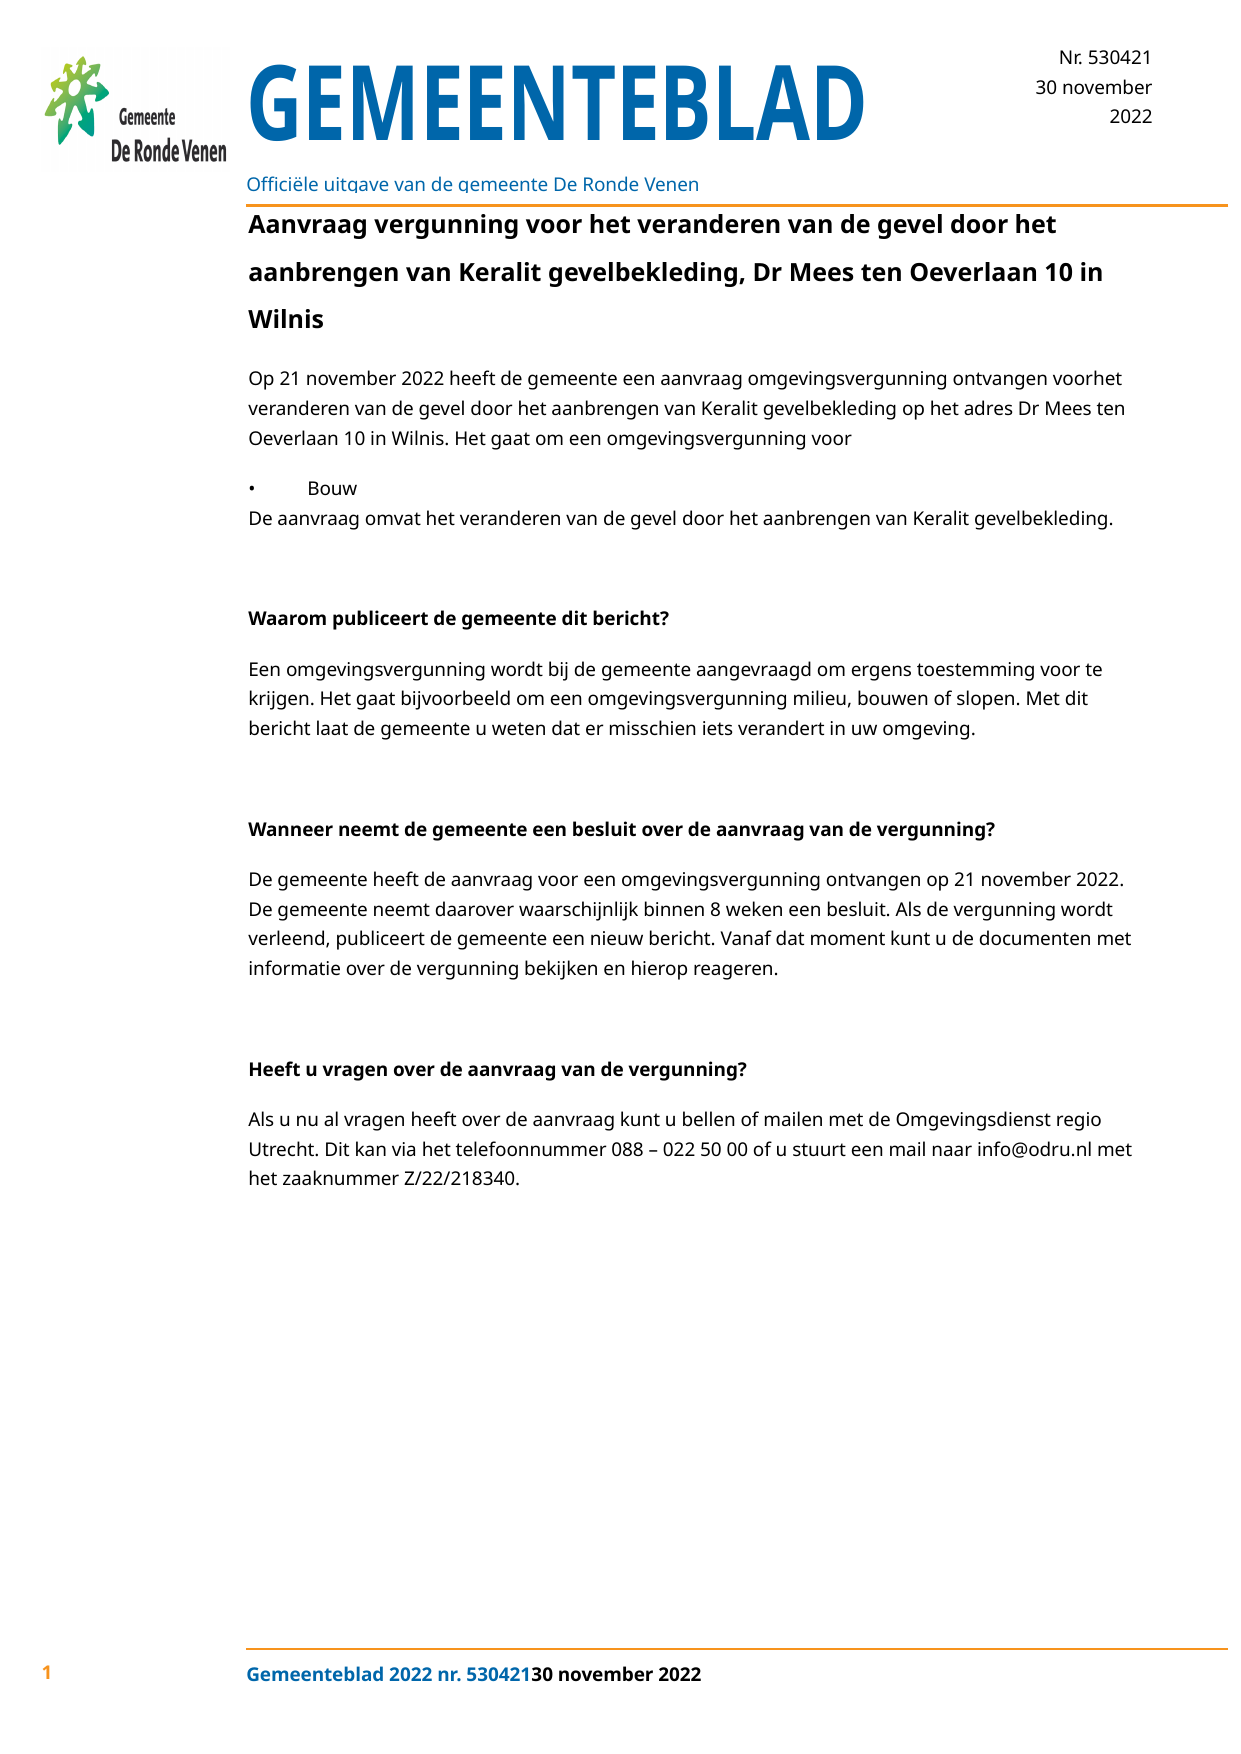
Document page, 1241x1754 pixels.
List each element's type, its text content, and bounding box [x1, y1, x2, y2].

text Waarom publiceert de gemeente dit bericht? [248, 606, 1152, 631]
text Een omgevingsvergunning wordt bij de gemeente aangevraagd om ergens toestemming voor te krijgen. Het gaat bijvoorbeeld om een omgevingsvergunning milieu, bouwen of slopen. Met dit bericht laat de gemeente u weten dat er misschien iets verandert in uw omgeving. [248, 656, 1152, 741]
text Aanvraag vergunning voor het veranderen van de gevel door het aanbrengen van Keralit gevelbekleding, Dr Mees ten Oeverlaan 10 in Wilnis [248, 207, 1152, 336]
text De aanvraag omvat het veranderen van de gevel door het aanbrengen van Keralit gevelbekleding. [248, 505, 1152, 530]
picture [41, 47, 231, 172]
text Op 21 november 2022 heeft de gemeente een aanvraag omgevingsvergunning ontvangen voorhet veranderen van de gevel door het aanbrengen van Keralit gevelbekleding op het adres Dr Mees ten Oeverlaan 10 in Wilnis. Het gaat om een omgevingsvergunning voor [248, 366, 1152, 450]
text Als u nu al vragen heeft over de aanvraag kunt u bellen of mailen met de Omgevingsdienst regio Utrecht. Dit kan via het telefoonnummer 088 – 022 50 00 of u stuurt een mail naar info@odru.nl met het zaaknummer Z/22/218340. [248, 1106, 1152, 1191]
text De gemeente heeft de aanvraag voor een omgevingsvergunning ontvangen op 21 november 2022. De gemeente neemt daarover waarschijnlijk binnen 8 weken een besluit. Als de vergunning wordt verleend, publiceert de gemeente een nieuw bericht. Vanaf dat moment kunt u de documenten met informatie over de vergunning bekijken en hierop reageren. [248, 866, 1152, 981]
text Heeft u vragen over de aanvraag van de vergunning? [248, 1056, 1152, 1082]
text Wanneer neemt de gemeente een besluit over de aanvraag van de vergunning? [248, 816, 1152, 842]
list Bouw [248, 475, 1152, 501]
